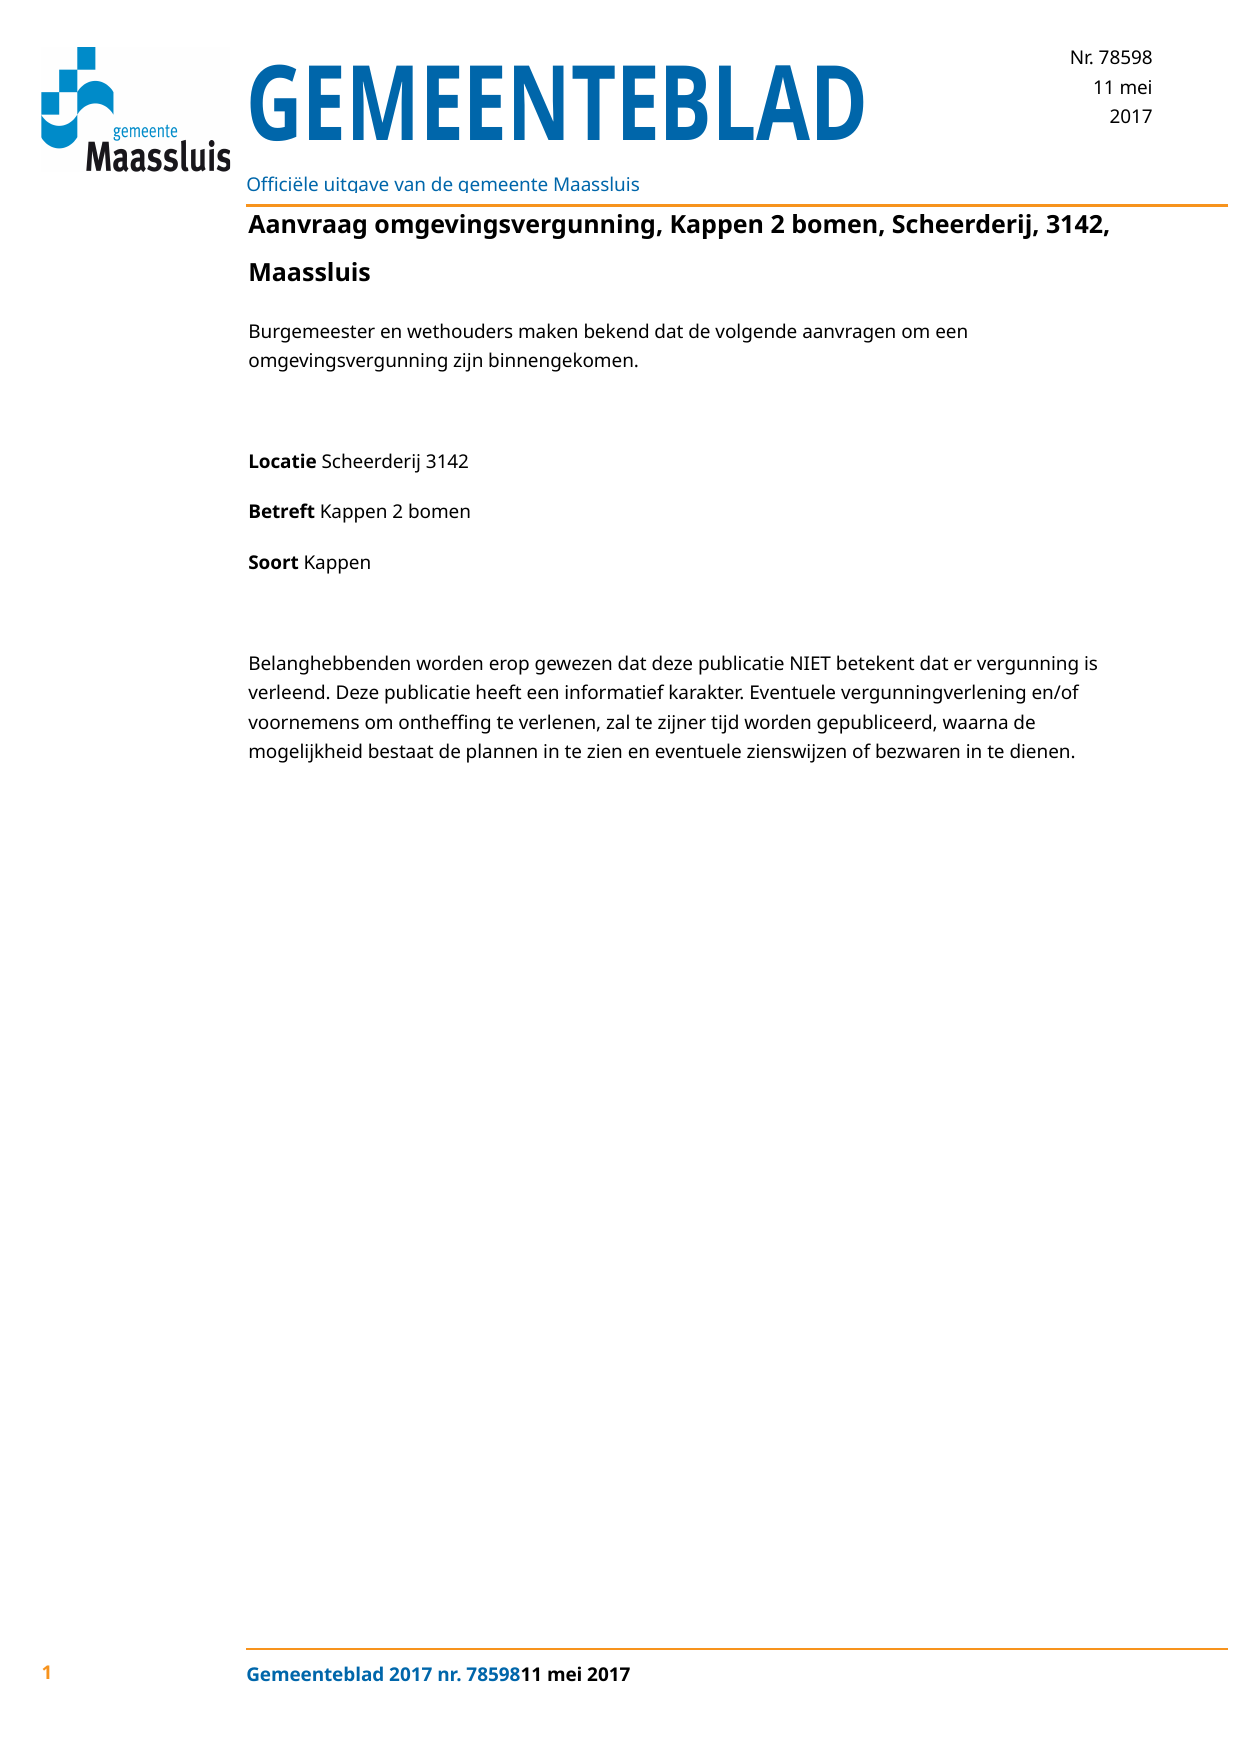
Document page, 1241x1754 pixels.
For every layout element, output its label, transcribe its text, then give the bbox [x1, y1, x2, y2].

text Soort Kappen [248, 549, 1152, 575]
text Betreft Kappen 2 bomen [248, 499, 1152, 524]
text Burgemeester en wethouders maken bekend dat de volgende aanvragen om een omgevingsvergunning zijn binnengekomen. [248, 318, 1152, 373]
picture [41, 47, 77, 92]
text Aanvraag omgevingsvergunning, Kappen 2 bomen, Scheerderij, 3142, Maassluis [248, 207, 1152, 288]
text Locatie Scheerderij 3142 [248, 448, 1152, 474]
text Belanghebbenden worden erop gewezen dat deze publicatie NIET betekent dat er vergunning is verleend. Deze publicatie heeft een informatief karakter. Eventuele vergunningverlening en/of voornemens om ontheffing te verlenen, zal te zijner tijd worden gepubliceerd, waarna de mogelijkheid bestaat de plannen in te zien en eventuele zienswijzen of bezwaren in te dienen. [248, 650, 1152, 764]
picture [41, 47, 231, 172]
